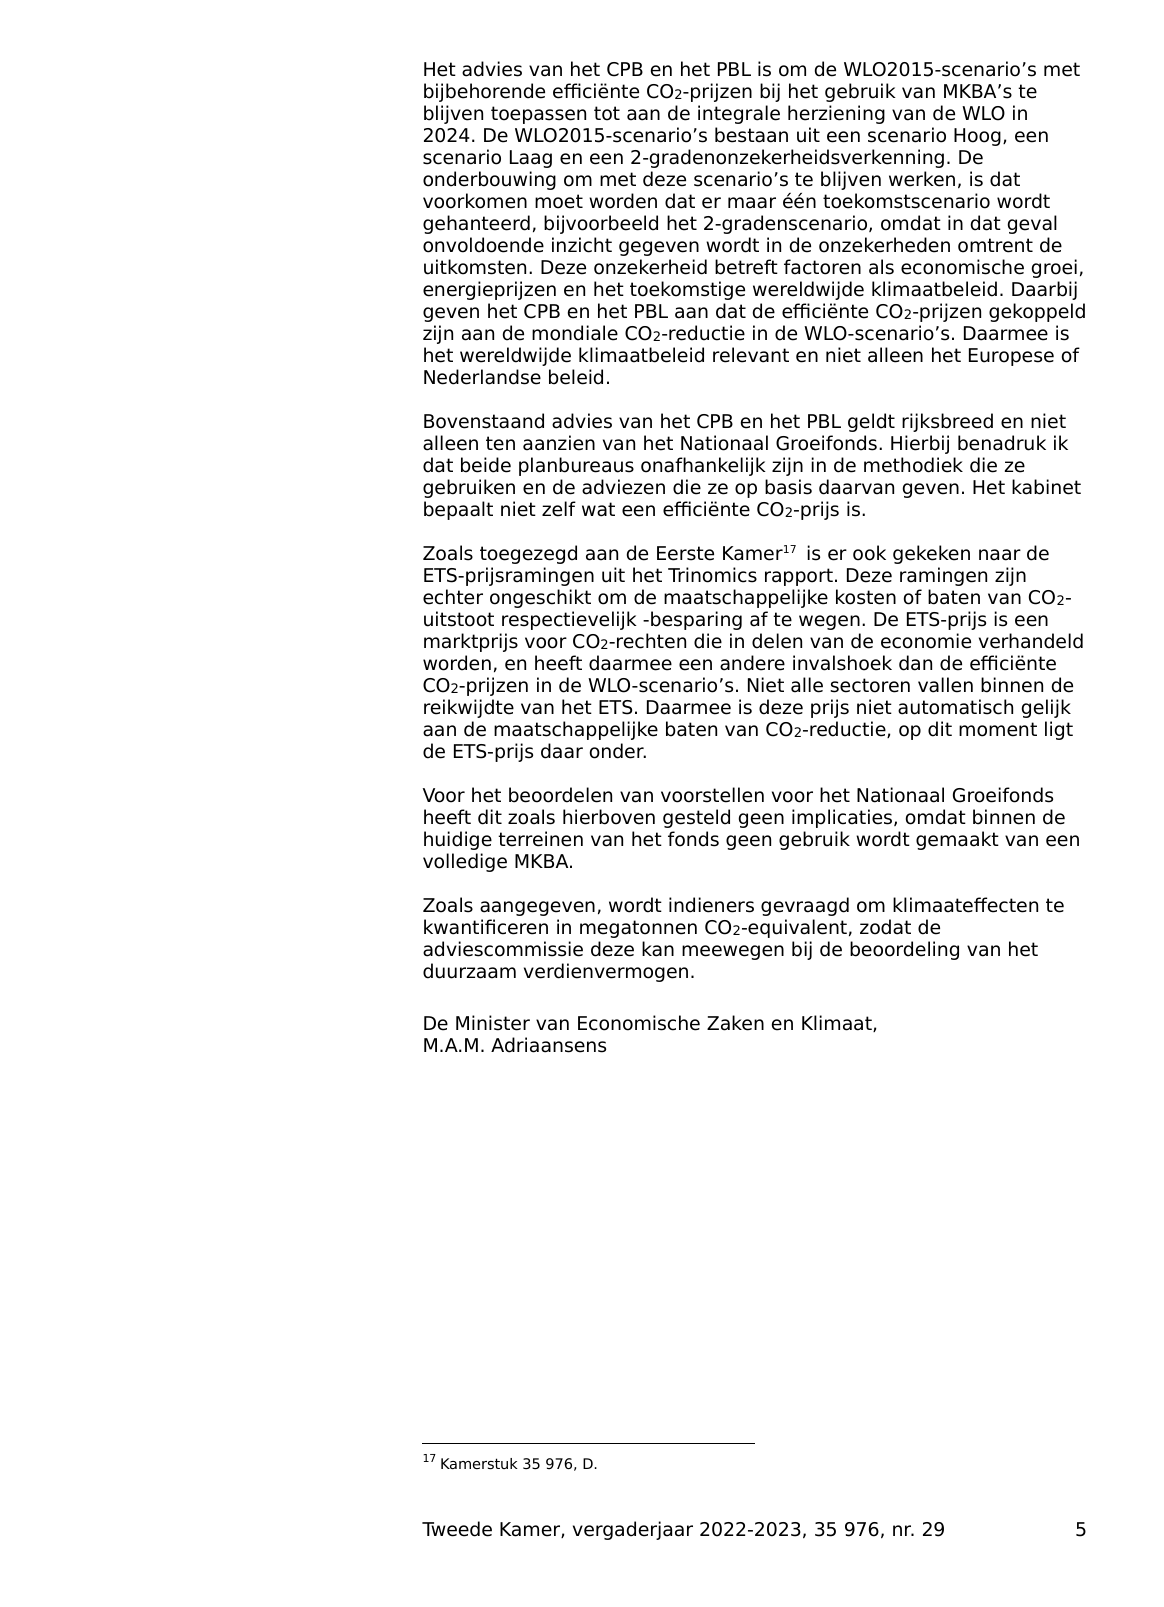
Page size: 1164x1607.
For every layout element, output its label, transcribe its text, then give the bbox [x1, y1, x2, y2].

text Bovenstaand advies van het CPB en het PBL geldt rijksbreed en niet alleen ten aanzien van het Nationaal Groeifonds. Hierbij benadruk ik dat beide planbureaus onafhankelijk zijn in de methodiek die ze gebruiken en de adviezen die ze op basis daarvan geven. Het kabinet bepaalt niet zelf wat een efficiënte CO2-prijs is. [422, 411, 1087, 521]
text Voor het beoordelen van voorstellen voor het Nationaal Groeifonds heeft dit zoals hierboven gesteld geen implicaties, omdat binnen de huidige terreinen van het fonds geen gebruik wordt gemaakt van een volledige MKBA. [422, 785, 1087, 873]
text Het advies van het CPB en het PBL is om de WLO2015-scenario’s met bijbehorende efficiënte CO2-prijzen bij het gebruik van MKBA’s te blijven toepassen tot aan de integrale herziening van de WLO in 2024. De WLO2015-scenario’s bestaan uit een scenario Hoog, een scenario Laag en een 2-gradenonzekerheidsverkenning. De onderbouwing om met deze scenario’s te blijven werken, is dat voorkomen moet worden dat er maar één toekomstscenario wordt gehanteerd, bijvoorbeeld het 2-gradenscenario, omdat in dat geval onvoldoende inzicht gegeven wordt in de onzekerheden omtrent de uitkomsten. Deze onzekerheid betreft factoren als economische groei, energieprijzen en het toekomstige wereldwijde klimaatbeleid. Daarbij geven het CPB en het PBL aan dat de efficiënte CO2-prijzen gekoppeld zijn aan de mondiale CO2-reductie in de WLO-scenario’s. Daarmee is het wereldwijde klimaatbeleid relevant en niet alleen het Europese of Nederlandse beleid. [422, 59, 1087, 389]
text De Minister van Economische Zaken en Klimaat, M.A.M. Adriaansens [422, 1013, 1087, 1057]
text Kamerstuk 35 976, D. [422, 1452, 1087, 1474]
text Zoals toegezegd aan de Eerste Kamer is er ook gekeken naar de ETS-prijsramingen uit het Trinomics rapport. Deze ramingen zijn echter ongeschikt om de maatschappelijke kosten of baten van CO2-uitstoot respectievelijk -besparing af te wegen. De ETS-prijs is een marktprijs voor CO2-rechten die in delen van de economie verhandeld worden, en heeft daarmee een andere invalshoek dan de efficiënte CO2-prijzen in de WLO-scenario’s. Niet alle sectoren vallen binnen de reikwijdte van het ETS. Daarmee is deze prijs niet automatisch gelijk aan de maatschappelijke baten van CO2-reductie, op dit moment ligt de ETS-prijs daar onder. [422, 543, 1087, 763]
text Zoals aangegeven, wordt indieners gevraagd om klimaateffecten te kwantificeren in megatonnen CO2-equivalent, zodat de adviescommissie deze kan meewegen bij de beoordeling van het duurzaam verdienvermogen. [422, 895, 1087, 983]
